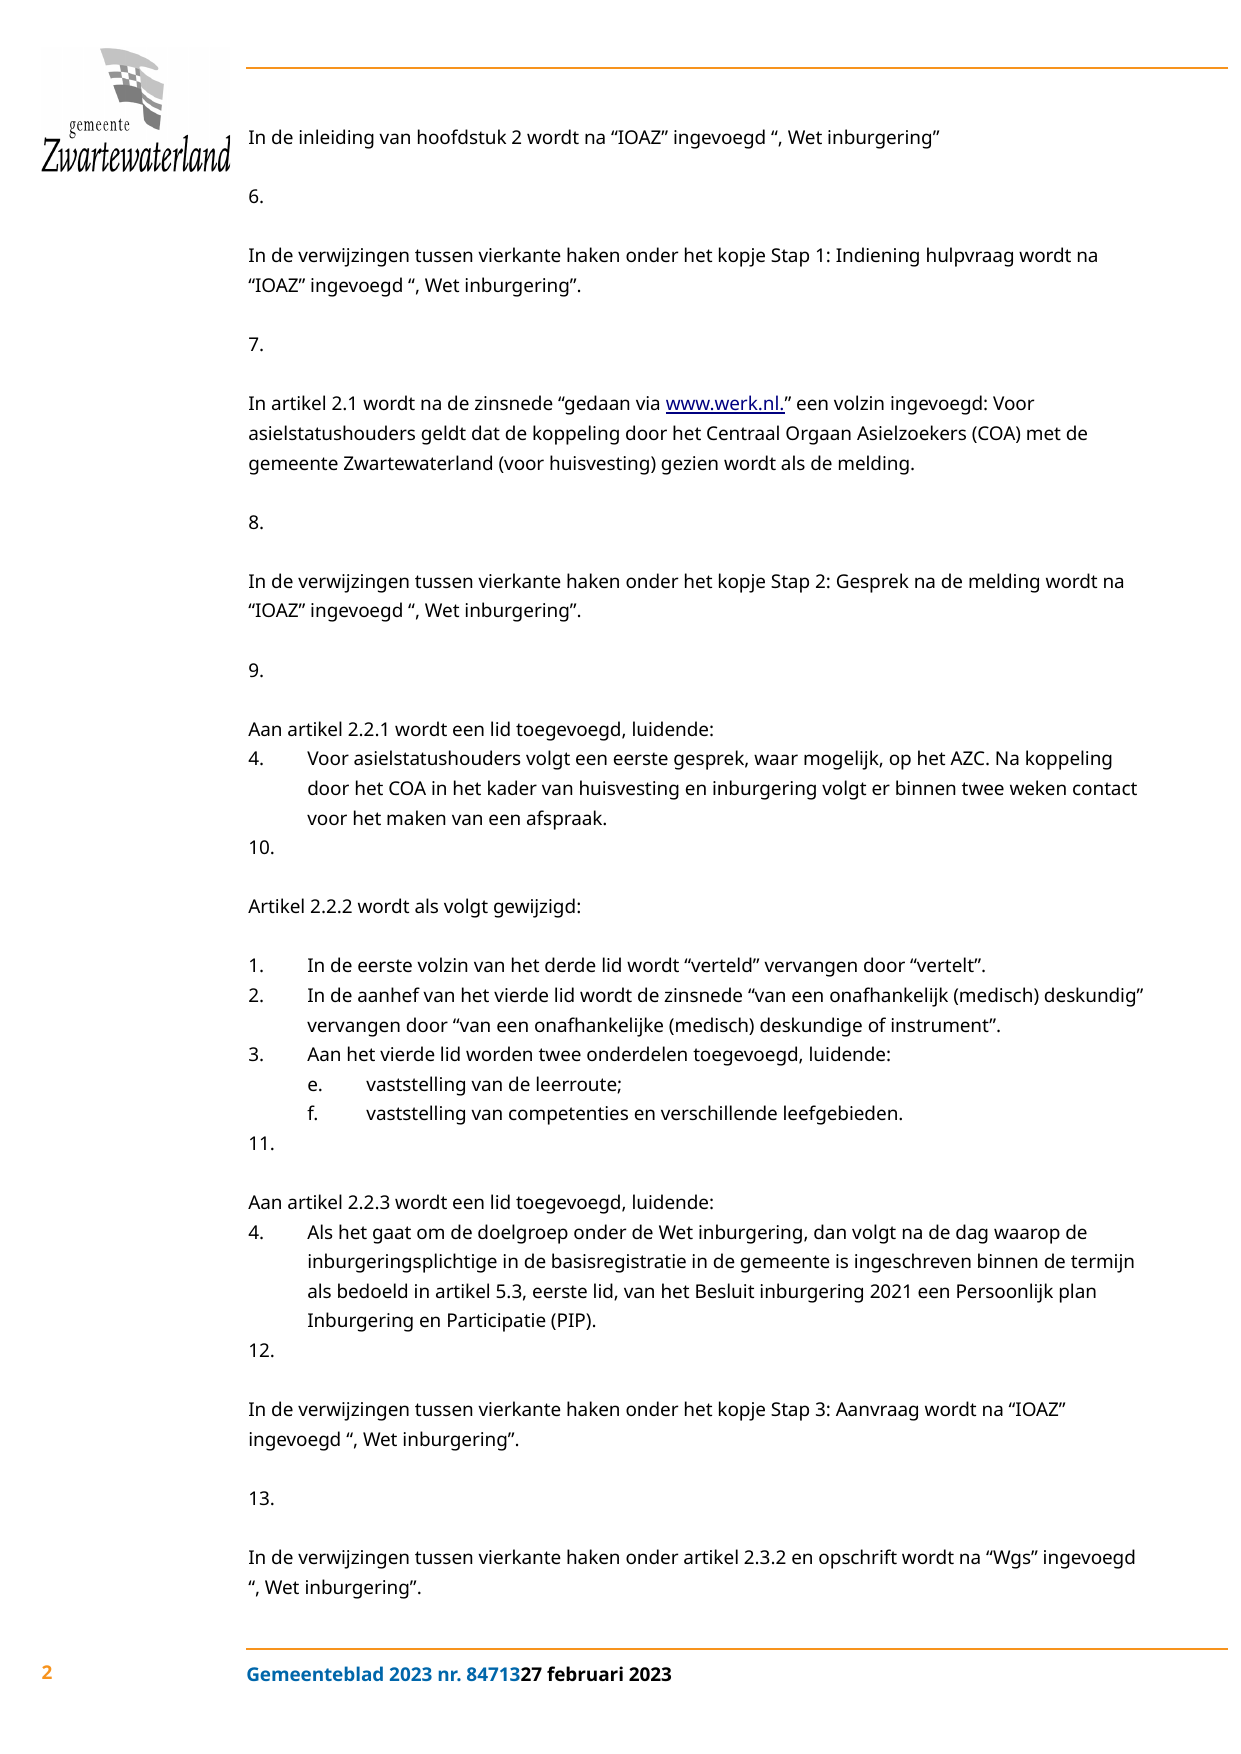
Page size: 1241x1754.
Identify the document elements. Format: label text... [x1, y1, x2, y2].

text 13. [248, 1485, 1152, 1511]
text In artikel 2.1 wordt na de zinsnede “gedaan via www.werk.nl.” een volzin ingevoegd: Voor asielstatushouders geldt dat de koppeling door het Centraal Orgaan Asielzoekers (COA) met de gemeente Zwartewaterland (voor huisvesting) gezien wordt als de melding. [248, 391, 1152, 476]
list vaststelling van competenties en verschillende leefgebieden. [307, 1101, 1152, 1126]
list vaststelling van de leerroute; [307, 1071, 1152, 1097]
list In de eerste volzin van het derde lid wordt “verteld” vervangen door “vertelt”. [248, 953, 1152, 978]
text In de inleiding van hoofdstuk 2 wordt na “IOAZ” ingevoegd “, Wet inburgering” [248, 124, 1152, 150]
text In de verwijzingen tussen vierkante haken onder het kopje Stap 1: Indiening hulpvraag wordt na “IOAZ” ingevoegd “, Wet inburgering”. [248, 243, 1152, 298]
text 11. [248, 1130, 1152, 1156]
text In de verwijzingen tussen vierkante haken onder artikel 2.3.2 en opschrift wordt na “Wgs” ingevoegd “, Wet inburgering”. [248, 1544, 1152, 1600]
list In de aanhef van het vierde lid wordt de zinsnede “van een onafhankelijk (medisch) deskundig” vervangen door “van een onafhankelijke (medisch) deskundige of instrument”. [248, 982, 1152, 1038]
list Aan het vierde lid worden twee onderdelen toegevoegd, luidende: [248, 1041, 1152, 1067]
text 7. [248, 331, 1152, 357]
list Als het gaat om de doelgroep onder de Wet inburgering, dan volgt na de dag waarop de inburgeringsplichtige in de basisregistratie in de gemeente is ingeschreven binnen de termijn als bedoeld in artikel 5.3, eerste lid, van het Besluit inburgering 2021 een Persoonlijk plan Inburgering en Participatie (PIP). [248, 1219, 1152, 1333]
text In de verwijzingen tussen vierkante haken onder het kopje Stap 3: Aanvraag wordt na “IOAZ” ingevoegd “, Wet inburgering”. [248, 1396, 1152, 1452]
text 9. [248, 657, 1152, 683]
text 6. [248, 183, 1152, 209]
text 8. [248, 509, 1152, 535]
picture [41, 47, 231, 172]
text 12. [248, 1337, 1152, 1363]
text 10. [248, 834, 1152, 860]
list Voor asielstatushouders volgt een eerste gesprek, waar mogelijk, op het AZC. Na koppeling door het COA in het kader van huisvesting en inburgering volgt er binnen twee weken contact voor het maken van een afspraak. [248, 746, 1152, 831]
text Artikel 2.2.2 wordt als volgt gewijzigd: [248, 893, 1152, 919]
text Aan artikel 2.2.1 wordt een lid toegevoegd, luidende: [248, 716, 1152, 742]
text Aan artikel 2.2.3 wordt een lid toegevoegd, luidende: [248, 1189, 1152, 1215]
text In de verwijzingen tussen vierkante haken onder het kopje Stap 2: Gesprek na de melding wordt na “IOAZ” ingevoegd “, Wet inburgering”. [248, 568, 1152, 623]
